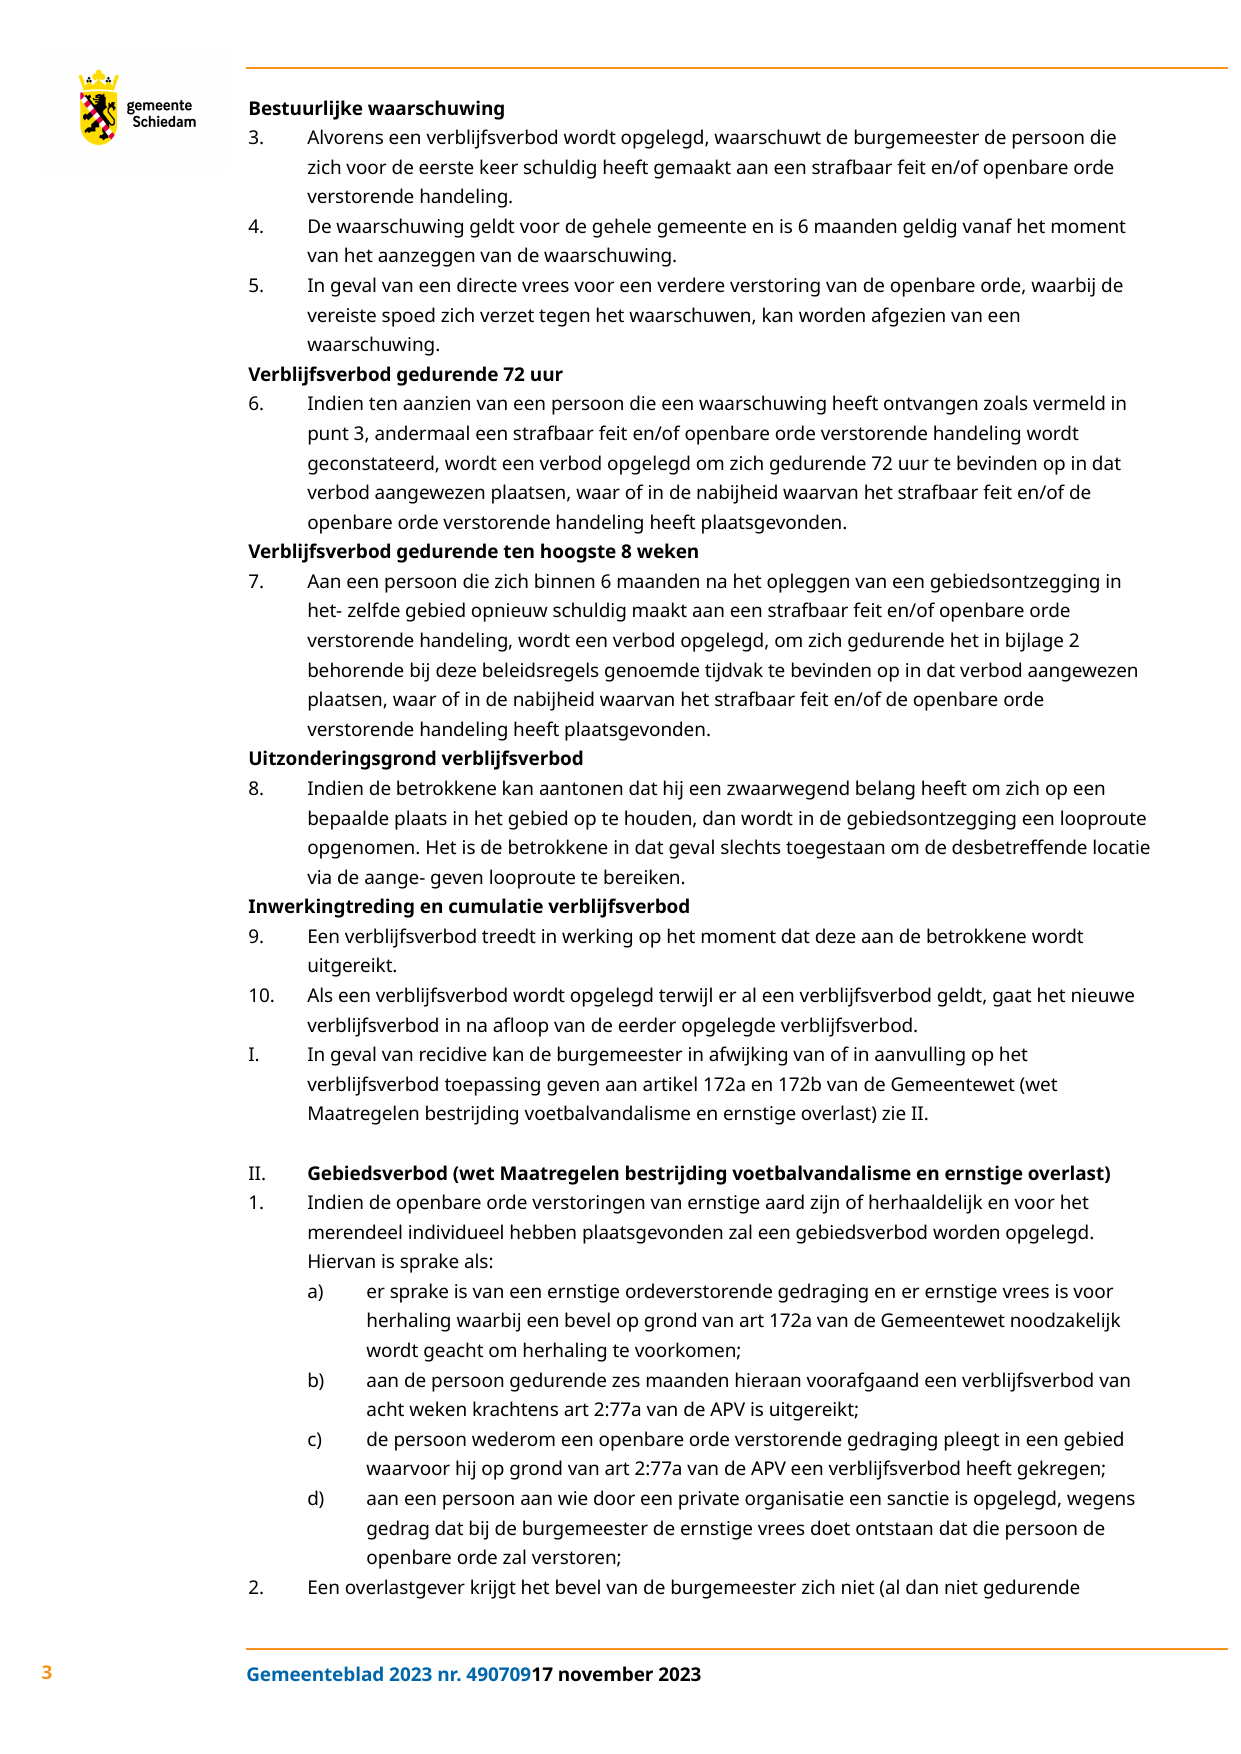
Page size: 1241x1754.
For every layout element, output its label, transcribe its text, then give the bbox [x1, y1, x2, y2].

picture [41, 47, 231, 172]
text Uitzonderingsgrond verblijfsverbod [248, 746, 1152, 771]
list Indien ten aanzien van een persoon die een waarschuwing heeft ontvangen zoals vermeld in punt 3, andermaal een strafbaar feit en/of openbare orde verstorende handeling wordt geconstateerd, wordt een verbod opgelegd om zich gedurende 72 uur te bevinden op in dat verbod aangewezen plaatsen, waar of in de nabijheid waarvan het strafbaar feit en/of de openbare orde verstorende handeling heeft plaatsgevonden. [248, 391, 1152, 535]
text Inwerkingtreding en cumulatie verblijfsverbod [248, 893, 1152, 919]
list In geval van recidive kan de burgemeester in afwijking van of in aanvulling op het verblijfsverbod toepassing geven aan artikel 172a en 172b van de Gemeentewet (wet Maatregelen bestrijding voetbalvandalisme en ernstige overlast) zie II. [248, 1041, 1152, 1126]
text Bestuurlijke waarschuwing [248, 95, 1152, 121]
list In geval van een directe vrees voor een verdere verstoring van de openbare orde, waarbij de vereiste spoed zich verzet tegen het waarschuwen, kan worden afgezien van een waarschuwing. [248, 272, 1152, 357]
text Verblijfsverbod gedurende 72 uur [248, 361, 1152, 387]
list Als een verblijfsverbod wordt opgelegd terwijl er al een verblijfsverbod geldt, gaat het nieuwe verblijfsverbod in na afloop van de eerder opgelegde verblijfsverbod. [248, 982, 1152, 1038]
list Aan een persoon die zich binnen 6 maanden na het opleggen van een gebiedsontzegging in het- zelfde gebied opnieuw schuldig maakt aan een strafbaar feit en/of openbare orde verstorende handeling, wordt een verbod opgelegd, om zich gedurende het in bijlage 2 behorende bij deze beleidsregels genoemde tijdvak te bevinden op in dat verbod aangewezen plaatsen, waar of in de nabijheid waarvan het strafbaar feit en/of de openbare orde verstorende handeling heeft plaatsgevonden. [248, 568, 1152, 742]
list de persoon wederom een openbare orde verstorende gedraging pleegt in een gebied waarvoor hij op grond van art 2:77a van de APV een verblijfsverbod heeft gekregen; [307, 1426, 1152, 1481]
list aan een persoon aan wie door een private organisatie een sanctie is opgelegd, wegens gedrag dat bij de burgemeester de ernstige vrees doet ontstaan dat die persoon de openbare orde zal verstoren; [307, 1485, 1152, 1570]
list Alvorens een verblijfsverbod wordt opgelegd, waarschuwt de burgemeester de persoon die zich voor de eerste keer schuldig heeft gemaakt aan een strafbaar feit en/of openbare orde verstorende handeling. [248, 124, 1152, 209]
list Indien de betrokkene kan aantonen dat hij een zwaarwegend belang heeft om zich op een bepaalde plaats in het gebied op te houden, dan wordt in de gebiedsontzegging een looproute opgenomen. Het is de betrokkene in dat geval slechts toegestaan om de desbetreffende locatie via de aange- geven looproute te bereiken. [248, 775, 1152, 890]
list aan de persoon gedurende zes maanden hieraan voorafgaand een verblijfsverbod van acht weken krachtens art 2:77a van de APV is uitgereikt; [307, 1367, 1152, 1422]
list De waarschuwing geldt voor de gehele gemeente en is 6 maanden geldig vanaf het moment van het aanzeggen van de waarschuwing. [248, 213, 1152, 268]
list er sprake is van een ernstige ordeverstorende gedraging en er ernstige vrees is voor herhaling waarbij een bevel op grond van art 172a van de Gemeentewet noodzakelijk wordt geacht om herhaling te voorkomen; [307, 1278, 1152, 1363]
list Een overlastgever krijgt het bevel van de burgemeester zich niet (al dan niet gedurende [248, 1574, 1152, 1600]
list Indien de openbare orde verstoringen van ernstige aard zijn of herhaaldelijk en voor het merendeel individueel hebben plaatsgevonden zal een gebiedsverbod worden opgelegd. Hiervan is sprake als: [248, 1189, 1152, 1274]
text Verblijfsverbod gedurende ten hoogste 8 weken [248, 538, 1152, 564]
list Een verblijfsverbod treedt in werking op het moment dat deze aan de betrokkene wordt uitgereikt. [248, 923, 1152, 978]
list Gebiedsverbod (wet Maatregelen bestrijding voetbalvandalisme en ernstige overlast) [248, 1160, 1152, 1186]
